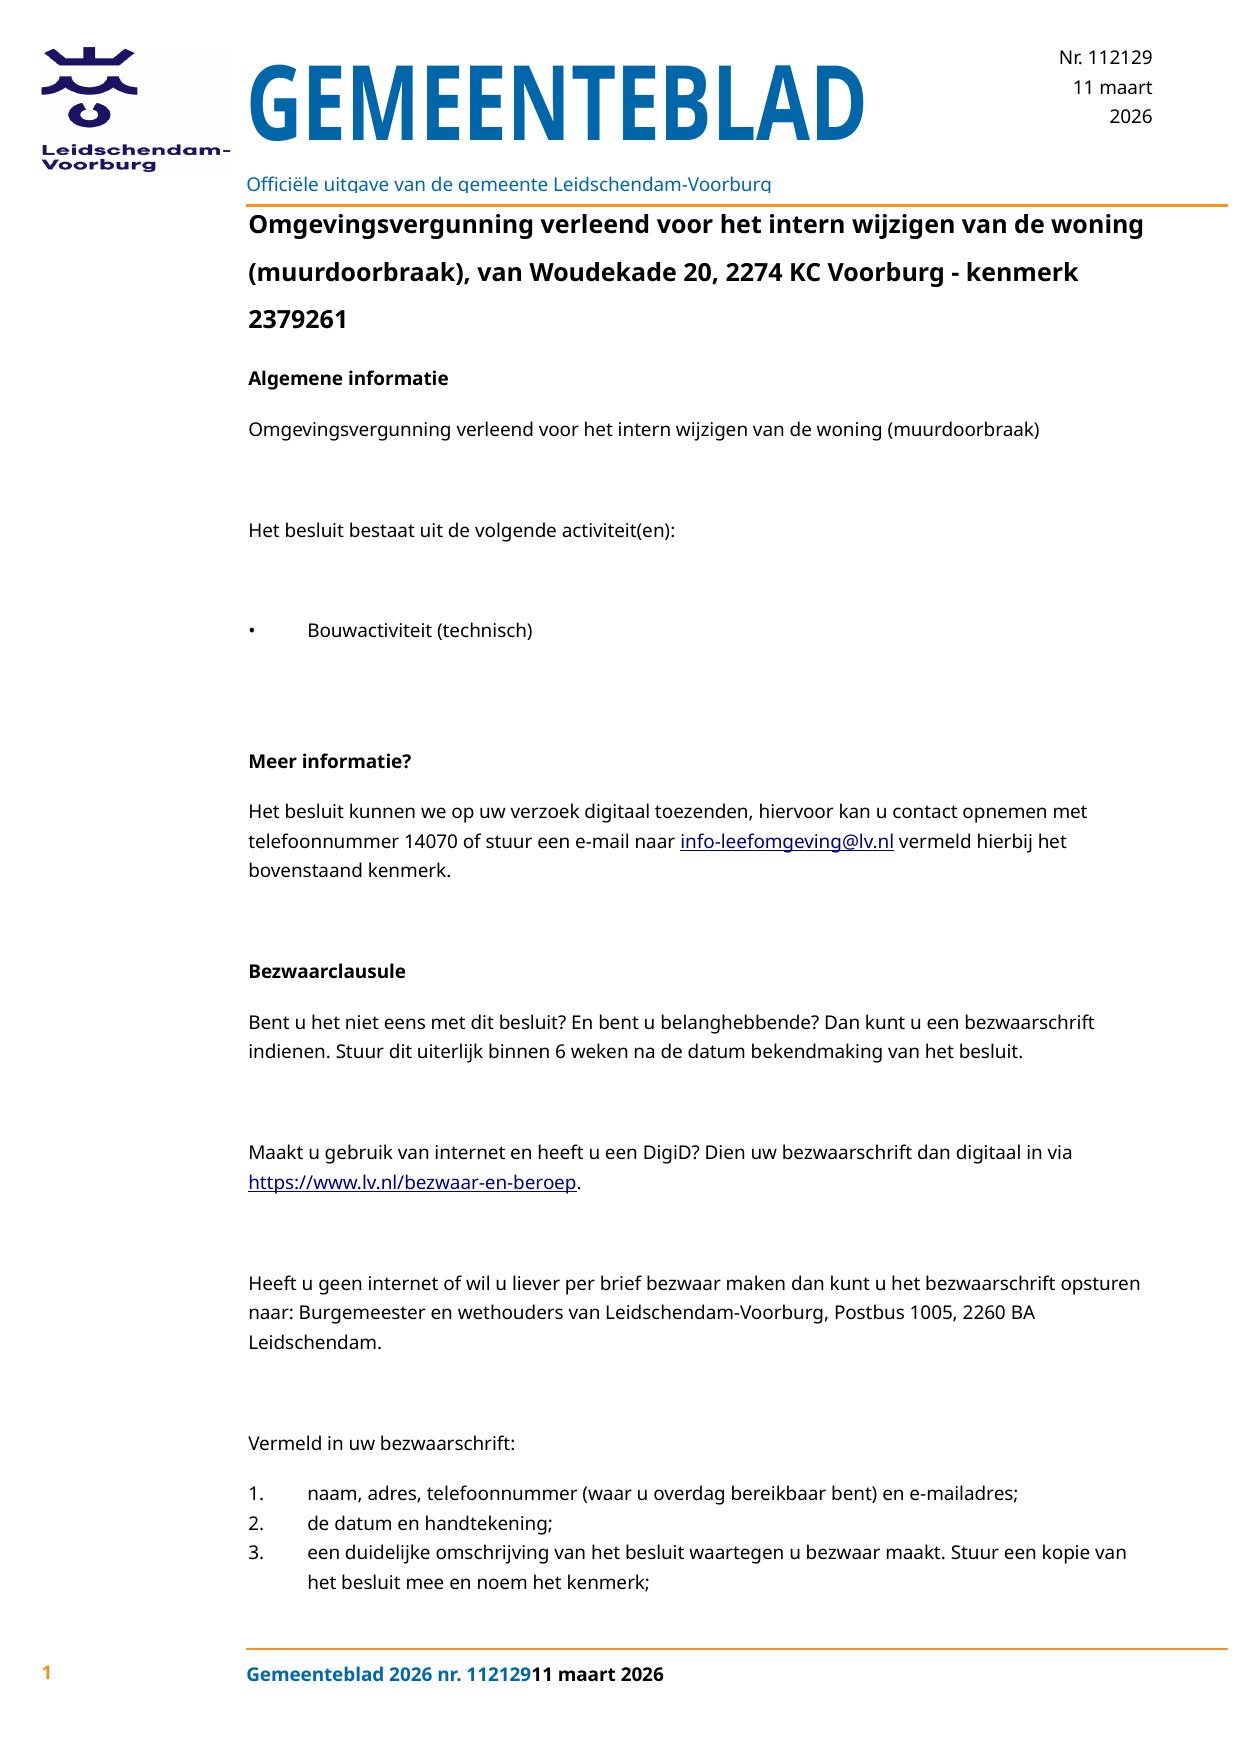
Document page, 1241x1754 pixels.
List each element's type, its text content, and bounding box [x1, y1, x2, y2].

text Het besluit bestaat uit de volgende activiteit(en): [248, 517, 1152, 542]
picture [41, 47, 231, 172]
list Bouwactiviteit (technisch) [248, 618, 1152, 643]
text Meer informatie? [248, 748, 1152, 774]
text Algemene informatie [248, 366, 1152, 391]
text Bezwaarclausule [248, 958, 1152, 984]
list een duidelijke omschrijving van het besluit waartegen u bezwaar maakt. Stuur een kopie van het besluit mee en noem het kenmerk; [248, 1539, 1152, 1594]
text Maakt u gebruik van internet en heeft u een DigiD? Dien uw bezwaarschrift dan digitaal in via https://www.lv.nl/bezwaar-en-beroep. [248, 1139, 1152, 1194]
text Vermeld in uw bezwaarschrift: [248, 1430, 1152, 1455]
text Het besluit kunnen we op uw verzoek digitaal toezenden, hiervoor kan u contact opnemen met telefoonnummer 14070 of stuur een e-mail naar info-leefomgeving@lv.nl vermeld hierbij het bovenstaand kenmerk. [248, 798, 1152, 883]
list de datum en handtekening; [248, 1510, 1152, 1535]
list naam, adres, telefoonnummer (waar u overdag bereikbaar bent) en e-mailadres; [248, 1480, 1152, 1506]
text Bent u het niet eens met dit besluit? En bent u belanghebbende? Dan kunt u een bezwaarschrift indienen. Stuur dit uiterlijk binnen 6 weken na de datum bekendmaking van het besluit. [248, 1009, 1152, 1064]
text Omgevingsvergunning verleend voor het intern wijzigen van de woning (muurdoorbraak) [248, 416, 1152, 442]
text Heeft u geen internet of wil u liever per brief bezwaar maken dan kunt u het bezwaarschrift opsturen naar: Burgemeester en wethouders van Leidschendam-Voorburg, Postbus 1005, 2260 BA Leidschendam. [248, 1270, 1152, 1354]
text Omgevingsvergunning verleend voor het intern wijzigen van de woning (muurdoorbraak), van Woudekade 20, 2274 KC Voorburg - kenmerk 2379261 [248, 207, 1152, 336]
